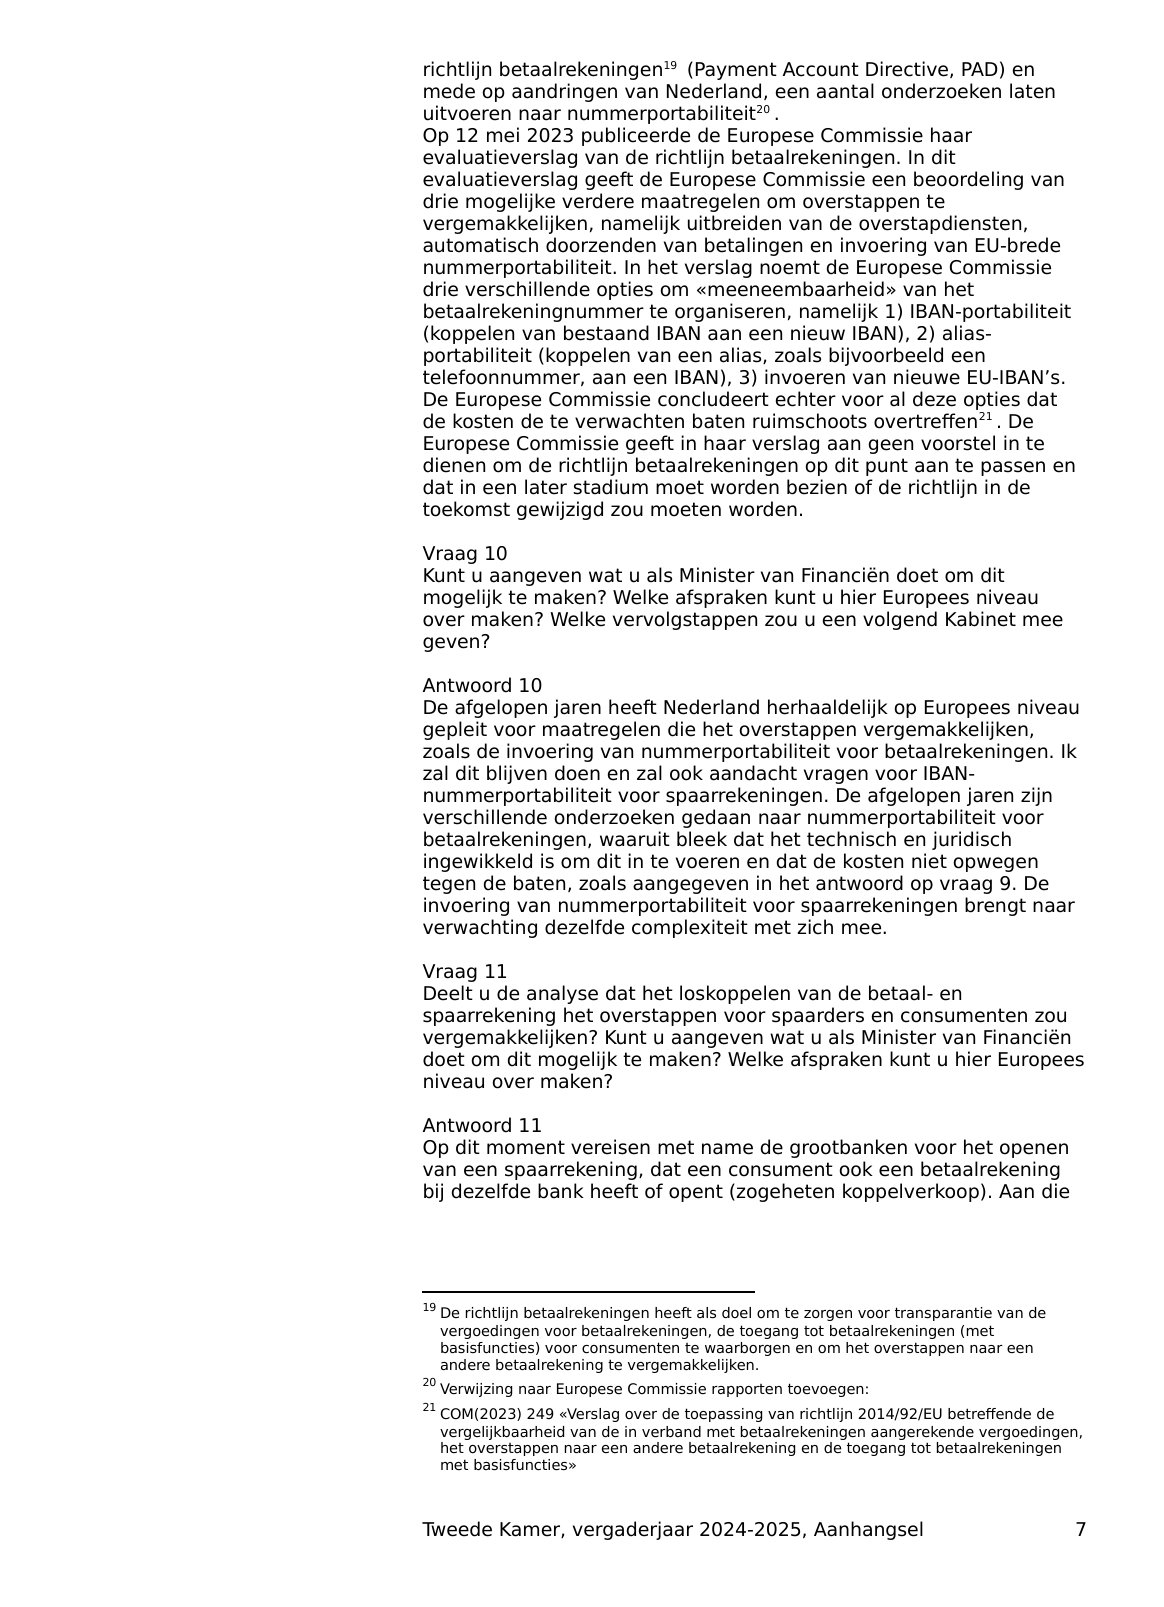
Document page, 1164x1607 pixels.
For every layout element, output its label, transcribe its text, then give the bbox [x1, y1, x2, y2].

text Vraag 10 [422, 543, 1087, 565]
text Op dit moment vereisen met name de grootbanken voor het openen van een spaarrekening, dat een consument ook een betaalrekening bij dezelfde bank heeft of opent (zogeheten koppelverkoop). Aan die [422, 1137, 1087, 1203]
text Verwijzing naar Europese Commissie rapporten toevoegen: [422, 1377, 1087, 1399]
text COM(2023) 249 «Verslag over de toepassing van richtlijn 2014/92/EU betreffende de vergelijkbaarheid van de in verband met betaalrekeningen aangerekende vergoedingen, het overstappen naar een andere betaalrekening en de toegang tot betaalrekeningen met basisfuncties» [422, 1402, 1087, 1474]
text Op 12 mei 2023 publiceerde de Europese Commissie haar evaluatieverslag van de richtlijn betaalrekeningen. In dit evaluatieverslag geeft de Europese Commissie een beoordeling van drie mogelijke verdere maatregelen om overstappen te vergemakkelijken, namelijk uitbreiden van de overstapdiensten, automatisch doorzenden van betalingen en invoering van EU-brede nummerportabiliteit. In het verslag noemt de Europese Commissie drie verschillende opties om «meeneembaarheid» van het betaalrekeningnummer te organiseren, namelijk 1) IBAN-portabiliteit (koppelen van bestaand IBAN aan een nieuw IBAN), 2) alias-portabiliteit (koppelen van een alias, zoals bijvoorbeeld een telefoonnummer, aan een IBAN), 3) invoeren van nieuwe EU-IBAN’s. De Europese Commissie concludeert echter voor al deze opties dat de kosten de te verwachten baten ruimschoots overtreffen. De Europese Commissie geeft in haar verslag aan geen voorstel in te dienen om de richtlijn betaalrekeningen op dit punt aan te passen en dat in een later stadium moet worden bezien of de richtlijn in de toekomst gewijzigd zou moeten worden. [422, 125, 1087, 521]
text Kunt u aangeven wat u als Minister van Financiën doet om dit mogelijk te maken? Welke afspraken kunt u hier Europees niveau over maken? Welke vervolgstappen zou u een volgend Kabinet mee geven? [422, 565, 1087, 653]
text Antwoord 10 [422, 675, 1087, 697]
text richtlijn betaalrekeningen (Payment Account Directive, PAD) en mede op aandringen van Nederland, een aantal onderzoeken laten uitvoeren naar nummerportabiliteit. [422, 59, 1087, 125]
text De richtlijn betaalrekeningen heeft als doel om te zorgen voor transparantie van de vergoedingen voor betaalrekeningen, de toegang tot betaalrekeningen (met basisfuncties) voor consumenten te waarborgen en om het overstappen naar een andere betaalrekening te vergemakkelijken. [422, 1301, 1087, 1374]
text De afgelopen jaren heeft Nederland herhaaldelijk op Europees niveau gepleit voor maatregelen die het overstappen vergemakkelijken, zoals de invoering van nummerportabiliteit voor betaalrekeningen. Ik zal dit blijven doen en zal ook aandacht vragen voor IBAN-nummerportabiliteit voor spaarrekeningen. De afgelopen jaren zijn verschillende onderzoeken gedaan naar nummerportabiliteit voor betaalrekeningen, waaruit bleek dat het technisch en juridisch ingewikkeld is om dit in te voeren en dat de kosten niet opwegen tegen de baten, zoals aangegeven in het antwoord op vraag 9. De invoering van nummerportabiliteit voor spaarrekeningen brengt naar verwachting dezelfde complexiteit met zich mee. [422, 697, 1087, 939]
text Deelt u de analyse dat het loskoppelen van de betaal- en spaarrekening het overstappen voor spaarders en consumenten zou vergemakkelijken? Kunt u aangeven wat u als Minister van Financiën doet om dit mogelijk te maken? Welke afspraken kunt u hier Europees niveau over maken? [422, 983, 1087, 1093]
text Vraag 11 [422, 961, 1087, 983]
text Antwoord 11 [422, 1115, 1087, 1137]
